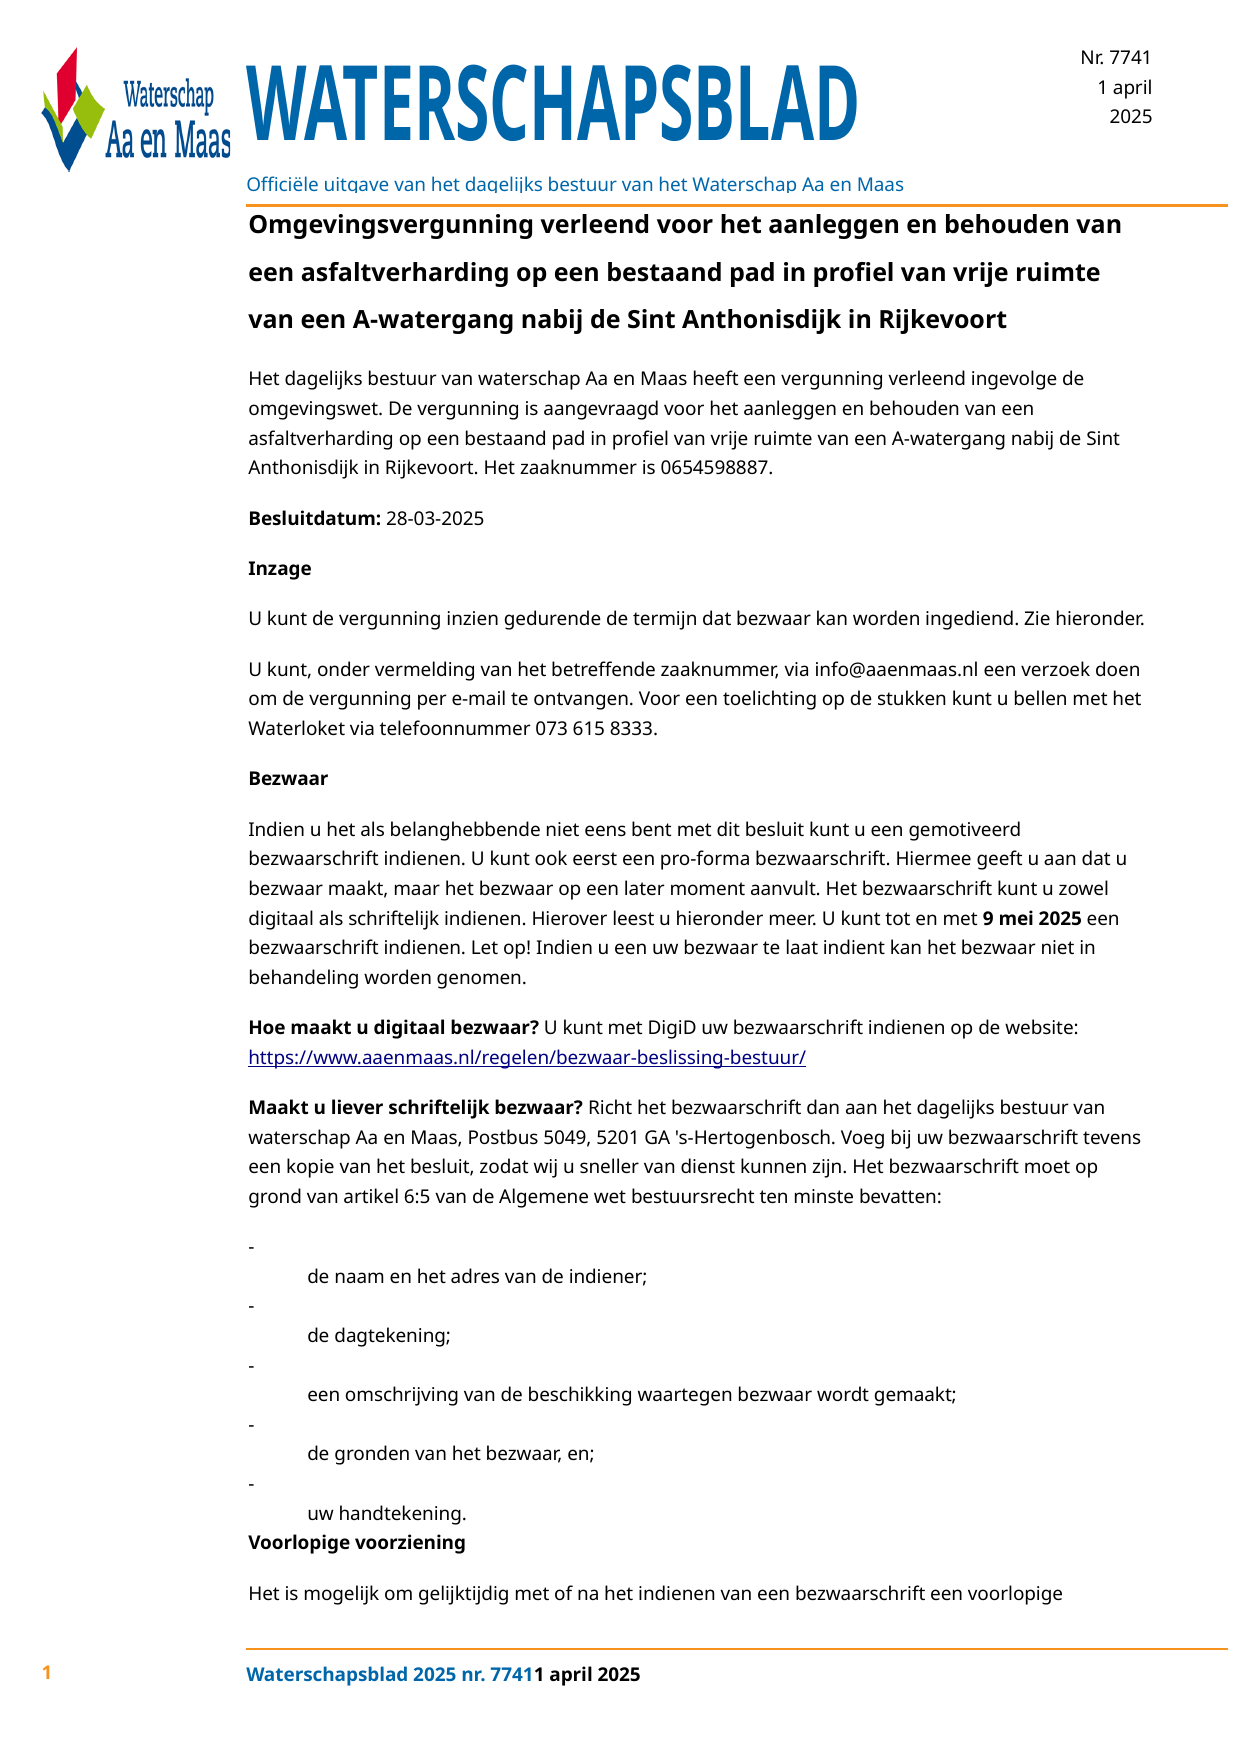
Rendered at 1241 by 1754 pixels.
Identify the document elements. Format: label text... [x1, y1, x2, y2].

text Voorlopige voorziening [248, 1529, 1152, 1555]
text Het dagelijks bestuur van waterschap Aa en Maas heeft een vergunning verleend ingevolge de omgevingswet. De vergunning is aangevraagd voor het aanleggen en behouden van een asfaltverharding op een bestaand pad in profiel van vrije ruimte van een A-watergang nabij de Sint Anthonisdijk in Rijkevoort. Het zaaknummer is 0654598887. [248, 366, 1152, 480]
list een omschrijving van de beschikking waartegen bezwaar wordt gemaakt; [248, 1381, 1152, 1407]
text Besluitdatum: 28-03-2025 [248, 505, 1152, 530]
list de dagtekening; [248, 1322, 1152, 1348]
text U kunt de vergunning inzien gedurende de termijn dat bezwaar kan worden ingediend. Zie hieronder. [248, 606, 1152, 631]
list de naam en het adres van de indiener; [248, 1263, 1152, 1289]
text Maakt u liever schriftelijk bezwaar? Richt het bezwaarschrift dan aan het dagelijks bestuur van waterschap Aa en Maas, Postbus 5049, 5201 GA 's-Hertogenbosch. Voeg bij uw bezwaarschrift tevens een kopie van het besluit, zodat wij u sneller van dienst kunnen zijn. Het bezwaarschrift moet op grond van artikel 6:5 van de Algemene wet bestuursrecht ten minste bevatten: [248, 1094, 1152, 1209]
text U kunt, onder vermelding van het betreffende zaaknummer, via info@aaenmaas.nl een verzoek doen om de vergunning per e-mail te ontvangen. Voor een toelichting op de stukken kunt u bellen met het Waterloket via telefoonnummer 073 615 8333. [248, 656, 1152, 741]
list uw handtekening. [248, 1500, 1152, 1525]
text Indien u het als belanghebbende niet eens bent met dit besluit kunt u een gemotiveerd bezwaarschrift indienen. U kunt ook eerst een pro-forma bezwaarschrift. Hiermee geeft u aan dat u bezwaar maakt, maar het bezwaar op een later moment aanvult. Het bezwaarschrift kunt u zowel digitaal als schriftelijk indienen. Hierover leest u hieronder meer. U kunt tot en met 9 mei 2025 een bezwaarschrift indienen. Let op! Indien u een uw bezwaar te laat indient kan het bezwaar niet in behandeling worden genomen. [248, 816, 1152, 989]
picture [41, 47, 231, 172]
text Het is mogelijk om gelijktijdig met of na het indienen van een bezwaarschrift een voorlopige [248, 1580, 1152, 1605]
text Omgevingsvergunning verleend voor het aanleggen en behouden van een asfaltverharding op een bestaand pad in profiel van vrije ruimte van een A-watergang nabij de Sint Anthonisdijk in Rijkevoort [248, 207, 1152, 336]
list de gronden van het bezwaar, en; [248, 1441, 1152, 1466]
text Inzage [248, 555, 1152, 581]
text Hoe maakt u digitaal bezwaar? U kunt met DigiD uw bezwaarschrift indienen op de website: https://www.aaenmaas.nl/regelen/bezwaar-beslissing-bestuur/ [248, 1014, 1152, 1069]
text Bezwaar [248, 766, 1152, 791]
